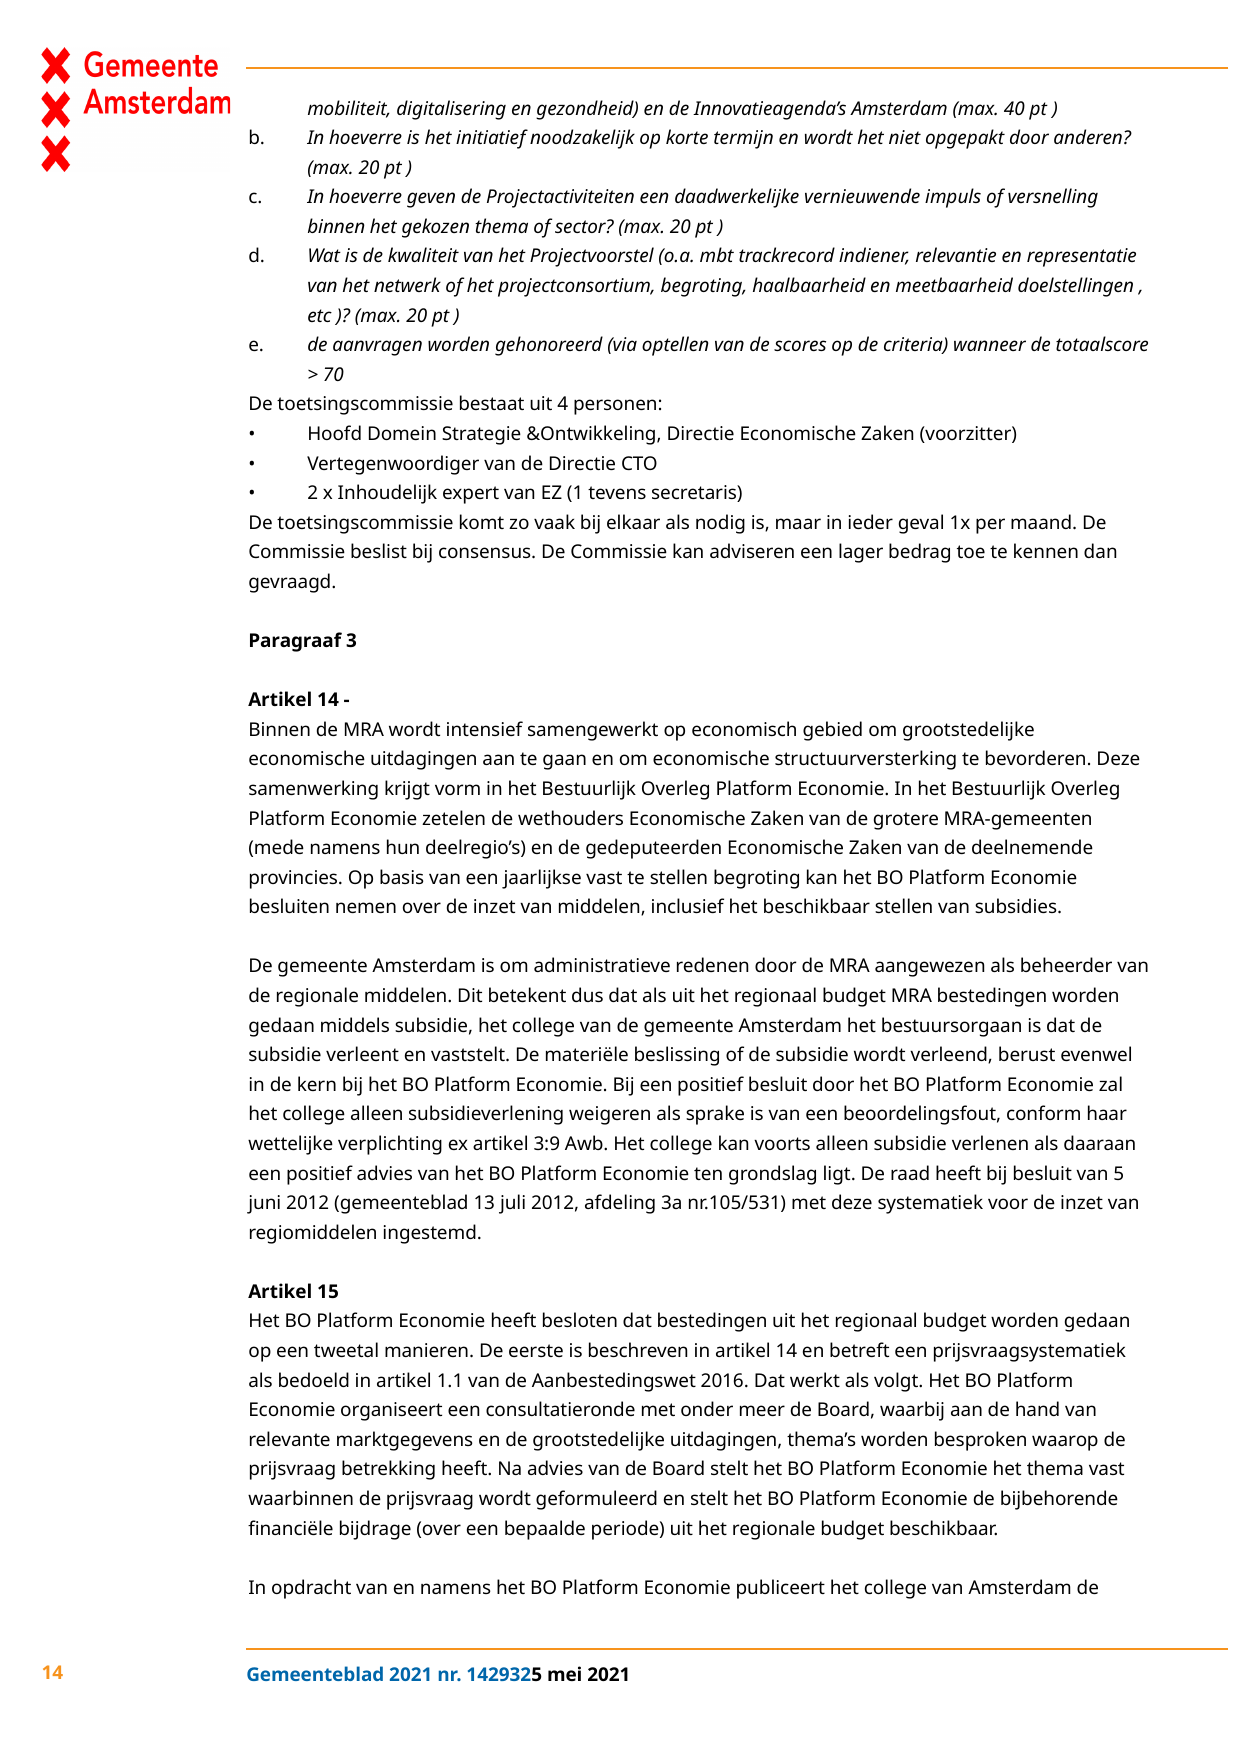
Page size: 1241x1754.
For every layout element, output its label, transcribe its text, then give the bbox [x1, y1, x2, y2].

text De toetsingscommissie komt zo vaak bij elkaar als nodig is, maar in ieder geval 1x per maand. De Commissie beslist bij consensus. De Commissie kan adviseren een lager bedrag toe te kennen dan gevraagd. [248, 509, 1152, 594]
list de aanvragen worden gehonoreerd (via optellen van de scores op de criteria) wanneer de totaalscore > 70 [248, 331, 1152, 387]
list In hoeverre geven de Projectactiviteiten een daadwerkelijke vernieuwende impuls of versnelling binnen het gekozen thema of sector? (max. 20 pt ) [248, 183, 1152, 239]
text Artikel 14 - [248, 686, 1152, 712]
picture [41, 47, 231, 172]
list 2 x Inhoudelijk expert van EZ (1 tevens secretaris) [248, 479, 1152, 505]
list In hoeverre is het initiatief noodzakelijk op korte termijn en wordt het niet opgepakt door anderen? (max. 20 pt ) [248, 124, 1152, 180]
text Binnen de MRA wordt intensief samengewerkt op economisch gebied om grootstedelijke economische uitdagingen aan te gaan en om economische structuurversterking te bevorderen. Deze samenwerking krijgt vorm in het Bestuurlijk Overleg Platform Economie. In het Bestuurlijk Overleg Platform Economie zetelen de wethouders Economische Zaken van de grotere MRA-gemeenten (mede namens hun deelregio’s) en de gedeputeerden Economische Zaken van de deelnemende provincies. Op basis van een jaarlijkse vast te stellen begroting kan het BO Platform Economie besluiten nemen over de inzet van middelen, inclusief het beschikbaar stellen van subsidies. [248, 716, 1152, 919]
list mobiliteit, digitalisering en gezondheid) en de Innovatieagenda’s Amsterdam (max. 40 pt ) [248, 95, 1152, 121]
text Artikel 15 [248, 1278, 1152, 1304]
text Paragraaf 3 [248, 627, 1152, 653]
text De toetsingscommissie bestaat uit 4 personen: [248, 391, 1152, 416]
list Wat is de kwaliteit van het Projectvoorstel (o.a. mbt trackrecord indiener, relevantie en representatie van het netwerk of het projectconsortium, begroting, haalbaarheid en meetbaarheid doelstellingen , etc )? (max. 20 pt ) [248, 243, 1152, 328]
list Vertegenwoordiger van de Directie CTO [248, 450, 1152, 476]
list Hoofd Domein Strategie &Ontwikkeling, Directie Economische Zaken (voorzitter) [248, 420, 1152, 446]
text De gemeente Amsterdam is om administratieve redenen door de MRA aangewezen als beheerder van de regionale middelen. Dit betekent dus dat als uit het regionaal budget MRA bestedingen worden gedaan middels subsidie, het college van de gemeente Amsterdam het bestuursorgaan is dat de subsidie verleent en vaststelt. De materiële beslissing of de subsidie wordt verleend, berust evenwel in de kern bij het BO Platform Economie. Bij een positief besluit door het BO Platform Economie zal het college alleen subsidieverlening weigeren als sprake is van een beoordelingsfout, conform haar wettelijke verplichting ex artikel 3:9 Awb. Het college kan voorts alleen subsidie verlenen als daaraan een positief advies van het BO Platform Economie ten grondslag ligt. De raad heeft bij besluit van 5 juni 2012 (gemeenteblad 13 juli 2012, afdeling 3a nr.105/531) met deze systematiek voor de inzet van regiomiddelen ingestemd. [248, 953, 1152, 1245]
text Het BO Platform Economie heeft besloten dat bestedingen uit het regionaal budget worden gedaan op een tweetal manieren. De eerste is beschreven in artikel 14 en betreft een prijsvraagsystematiek als bedoeld in artikel 1.1 van de Aanbestedingswet 2016. Dat werkt als volgt. Het BO Platform Economie organiseert een consultatieronde met onder meer de Board, waarbij aan de hand van relevante marktgegevens en de grootstedelijke uitdagingen, thema’s worden besproken waarop de prijsvraag betrekking heeft. Na advies van de Board stelt het BO Platform Economie het thema vast waarbinnen de prijsvraag wordt geformuleerd en stelt het BO Platform Economie de bijbehorende financiële bijdrage (over een bepaalde periode) uit het regionale budget beschikbaar. [248, 1308, 1152, 1541]
text In opdracht van en namens het BO Platform Economie publiceert het college van Amsterdam de [248, 1574, 1152, 1600]
